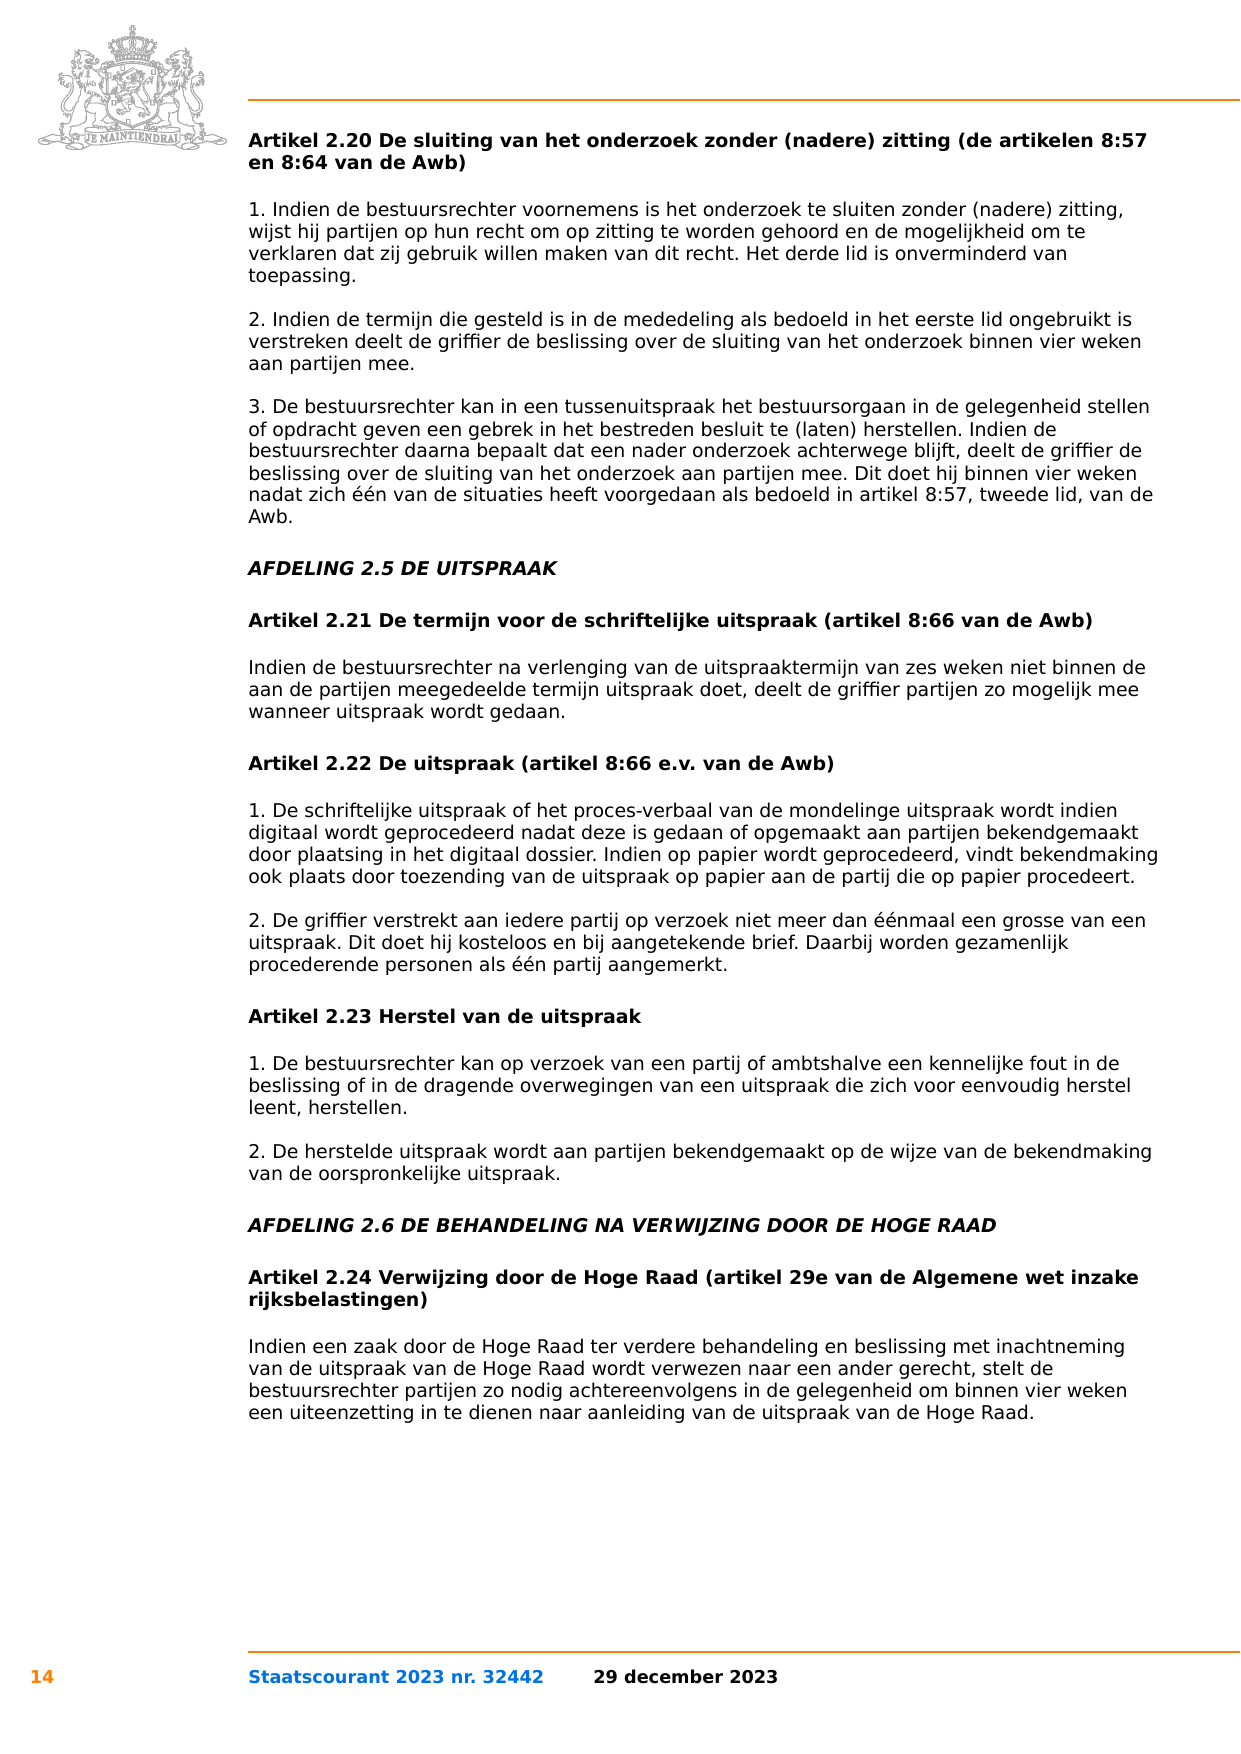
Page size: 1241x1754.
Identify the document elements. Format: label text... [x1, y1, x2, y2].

subtitle Artikel 2.20 De sluiting van het onderzoek zonder (nadere) zitting (de artikelen 8:57 en 8:64 van de Awb) [248, 130, 1163, 174]
text 1. Indien de bestuursrechter voornemens is het onderzoek te sluiten zonder (nadere) zitting, wijst hij partijen op hun recht om op zitting te worden gehoord en de mogelijkheid om te verklaren dat zij gebruik willen maken van dit recht. Het derde lid is onverminderd van toepassing. [248, 199, 1163, 287]
subtitle AFDELING 2.5 DE UITSPRAAK [248, 558, 1163, 580]
text 3. De bestuursrechter kan in een tussenuitspraak het bestuursorgaan in de gelegenheid stellen of opdracht geven een gebrek in het bestreden besluit te (laten) herstellen. Indien de bestuursrechter daarna bepaalt dat een nader onderzoek achterwege blijft, deelt de griffier de beslissing over de sluiting van het onderzoek aan partijen mee. Dit doet hij binnen vier weken nadat zich één van de situaties heeft voorgedaan als bedoeld in artikel 8:57, tweede lid, van de Awb. [248, 396, 1163, 528]
text 2. De herstelde uitspraak wordt aan partijen bekendgemaakt op de wijze van de bekendmaking van de oorspronkelijke uitspraak. [248, 1141, 1163, 1185]
subtitle Artikel 2.23 Herstel van de uitspraak [248, 1006, 1163, 1028]
picture [38, 25, 227, 150]
subtitle AFDELING 2.6 DE BEHANDELING NA VERWIJZING DOOR DE HOGE RAAD [248, 1215, 1163, 1237]
text 1. De schriftelijke uitspraak of het proces-verbaal van de mondelinge uitspraak wordt indien digitaal wordt geprocedeerd nadat deze is gedaan of opgemaakt aan partijen bekendgemaakt door plaatsing in het digitaal dossier. Indien op papier wordt geprocedeerd, vindt bekendmaking ook plaats door toezending van de uitspraak op papier aan de partij die op papier procedeert. [248, 800, 1163, 888]
text 2. De griffier verstrekt aan iedere partij op verzoek niet meer dan éénmaal een grosse van een uitspraak. Dit doet hij kosteloos en bij aangetekende brief. Daarbij worden gezamenlijk procederende personen als één partij aangemerkt. [248, 910, 1163, 976]
subtitle Artikel 2.24 Verwijzing door de Hoge Raad (artikel 29e van de Algemene wet inzake rijksbelastingen) [248, 1267, 1163, 1311]
subtitle Artikel 2.22 De uitspraak (artikel 8:66 e.v. van de Awb) [248, 753, 1163, 775]
subtitle Artikel 2.21 De termijn voor de schriftelijke uitspraak (artikel 8:66 van de Awb) [248, 610, 1163, 632]
text 1. De bestuursrechter kan op verzoek van een partij of ambtshalve een kennelijke fout in de beslissing of in de dragende overwegingen van een uitspraak die zich voor eenvoudig herstel leent, herstellen. [248, 1053, 1163, 1119]
text Indien een zaak door de Hoge Raad ter verdere behandeling en beslissing met inachtneming van de uitspraak van de Hoge Raad wordt verwezen naar een ander gerecht, stelt de bestuursrechter partijen zo nodig achtereenvolgens in de gelegenheid om binnen vier weken een uiteenzetting in te dienen naar aanleiding van de uitspraak van de Hoge Raad. [248, 1336, 1163, 1423]
text 2. Indien de termijn die gesteld is in de mededeling als bedoeld in het eerste lid ongebruikt is verstreken deelt de griffier de beslissing over de sluiting van het onderzoek binnen vier weken aan partijen mee. [248, 309, 1163, 374]
text Indien de bestuursrechter na verlenging van de uitspraaktermijn van zes weken niet binnen de aan de partijen meegedeelde termijn uitspraak doet, deelt de griffier partijen zo mogelijk mee wanneer uitspraak wordt gedaan. [248, 657, 1163, 723]
